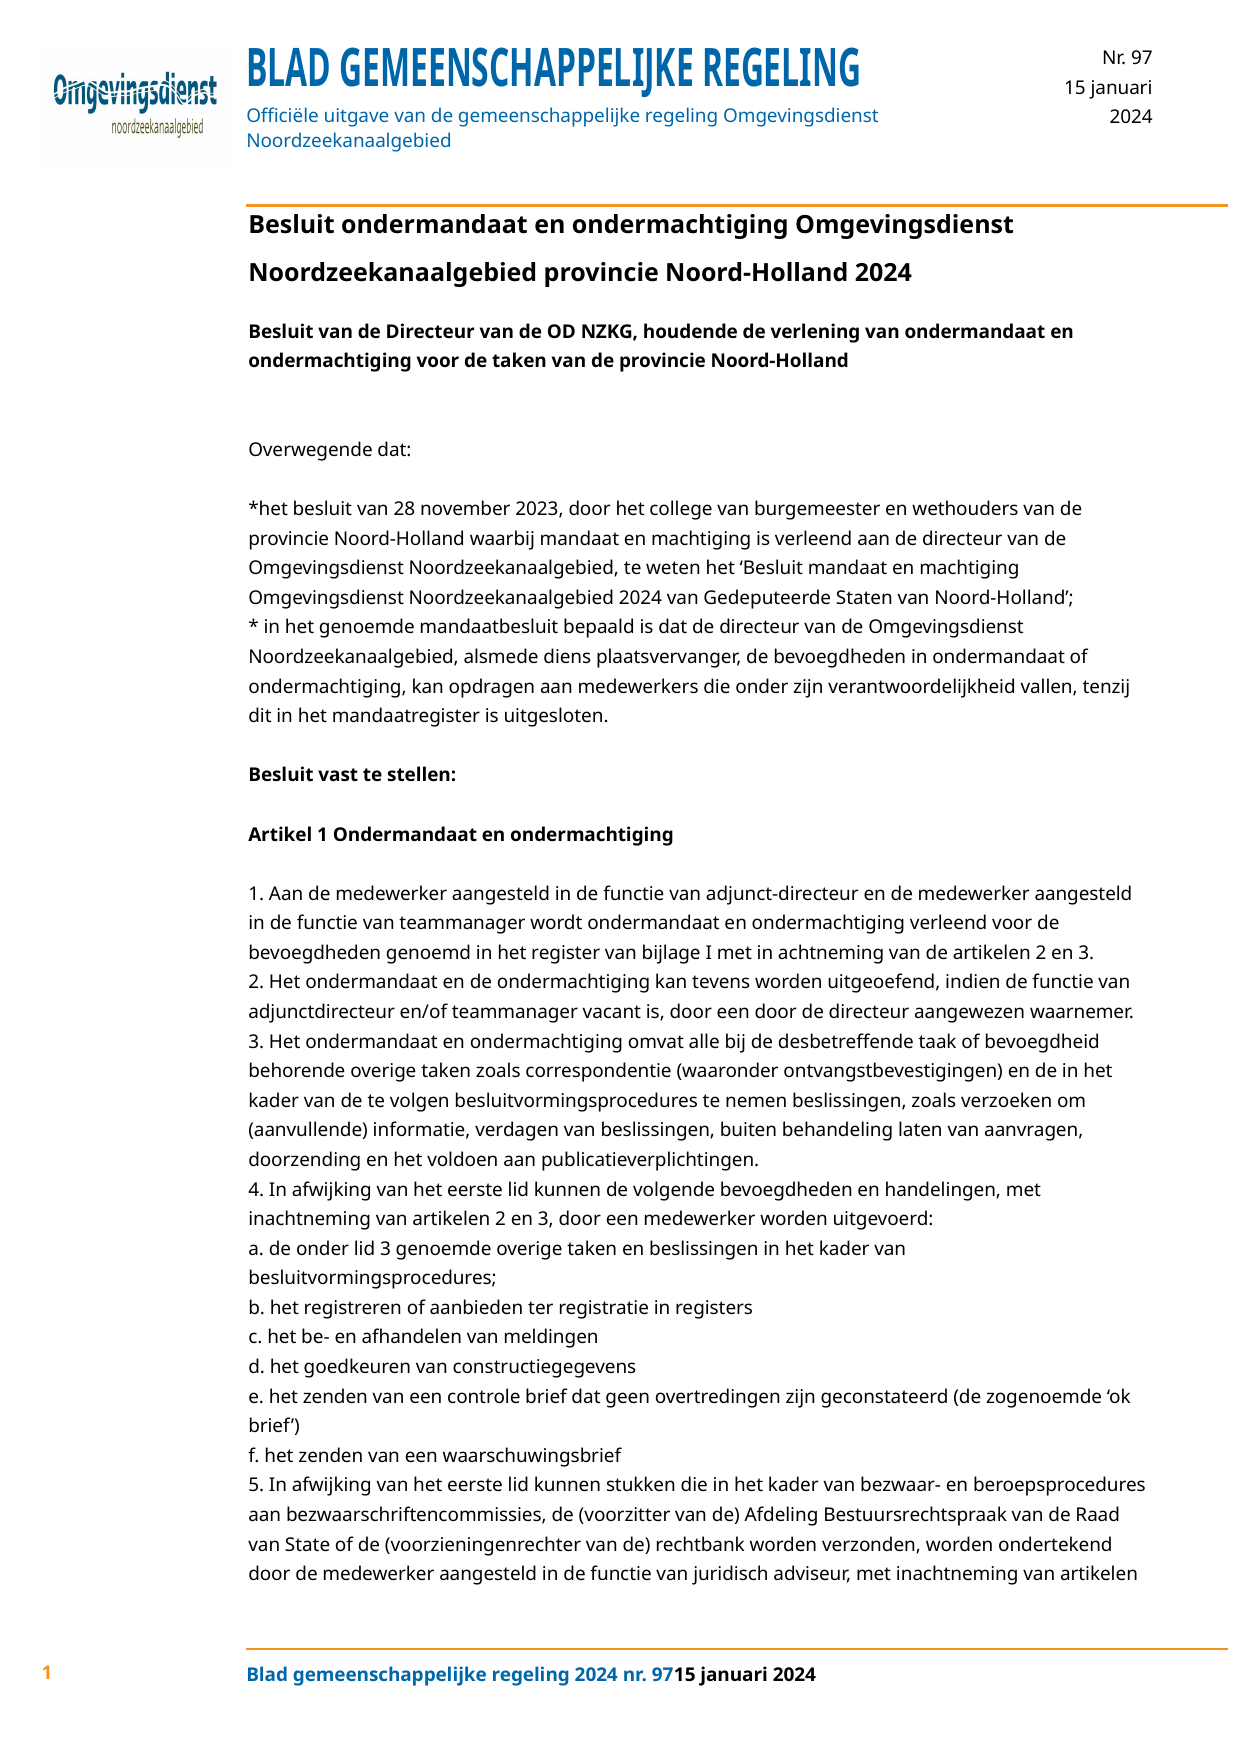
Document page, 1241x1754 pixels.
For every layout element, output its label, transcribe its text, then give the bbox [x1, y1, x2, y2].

text f. het zenden van een waarschuwingsbrief [248, 1442, 1152, 1468]
text *het besluit van 28 november 2023, door het college van burgemeester en wethouders van de provincie Noord-Holland waarbij mandaat en machtiging is verleend aan de directeur van de Omgevingsdienst Noordzeekanaalgebied, te weten het ‘Besluit mandaat en machtiging Omgevingsdienst Noordzeekanaalgebied 2024 van Gedeputeerde Staten van Noord-Holland’; [248, 495, 1152, 610]
text 1. Aan de medewerker aangesteld in de functie van adjunct-directeur en de medewerker aangesteld in de functie van teammanager wordt ondermandaat en ondermachtiging verleend voor de bevoegdheden genoemd in het register van bijlage I met in achtneming van de artikelen 2 en 3. [248, 880, 1152, 965]
text c. het be- en afhandelen van meldingen [248, 1324, 1152, 1349]
text Besluit van de Directeur van de OD NZKG, houdende de verlening van ondermandaat en ondermachtiging voor de taken van de provincie Noord-Holland [248, 318, 1152, 373]
text Besluit ondermandaat en ondermachtiging Omgevingsdienst Noordzeekanaalgebied provincie Noord-Holland 2024 [248, 207, 1152, 288]
text b. het registreren of aanbieden ter registratie in registers [248, 1294, 1152, 1320]
text Artikel 1 Ondermandaat en ondermachtiging [248, 821, 1152, 847]
text 5. In afwijking van het eerste lid kunnen stukken die in het kader van bezwaar- en beroepsprocedures aan bezwaarschriftencommissies, de (voorzitter van de) Afdeling Bestuursrechtspraak van de Raad van State of de (voorzieningenrechter van de) rechtbank worden verzonden, worden ondertekend door de medewerker aangesteld in de functie van juridisch adviseur, met inachtneming van artikelen [248, 1472, 1152, 1586]
text 4. In afwijking van het eerste lid kunnen de volgende bevoegdheden en handelingen, met inachtneming van artikelen 2 en 3, door een medewerker worden uitgevoerd: [248, 1176, 1152, 1231]
text a. de onder lid 3 genoemde overige taken en beslissingen in het kader van besluitvormingsprocedures; [248, 1235, 1152, 1290]
text d. het goedkeuren van constructiegegevens [248, 1353, 1152, 1379]
text 3. Het ondermandaat en ondermachtiging omvat alle bij de desbetreffende taak of bevoegdheid behorende overige taken zoals correspondentie (waaronder ontvangstbevestigingen) en de in het kader van de te volgen besluitvormingsprocedures te nemen beslissingen, zoals verzoeken om (aanvullende) informatie, verdagen van beslissingen, buiten behandeling laten van aanvragen, doorzending en het voldoen aan publicatieverplichtingen. [248, 1028, 1152, 1172]
text Besluit vast te stellen: [248, 762, 1152, 787]
text e. het zenden van een controle brief dat geen overtredingen zijn geconstateerd (de zogenoemde ‘ok brief’) [248, 1383, 1152, 1438]
picture [41, 47, 231, 172]
text Overwegende dat: [248, 436, 1152, 462]
text * in het genoemde mandaatbesluit bepaald is dat de directeur van de Omgevingsdienst Noordzeekanaalgebied, alsmede diens plaatsvervanger, de bevoegdheden in ondermandaat of ondermachtiging, kan opdragen aan medewerkers die onder zijn verantwoordelijkheid vallen, tenzij dit in het mandaatregister is uitgesloten. [248, 614, 1152, 728]
text 2. Het ondermandaat en de ondermachtiging kan tevens worden uitgeoefend, indien de functie van adjunctdirecteur en/of teammanager vacant is, door een door de directeur aangewezen waarnemer. [248, 969, 1152, 1024]
